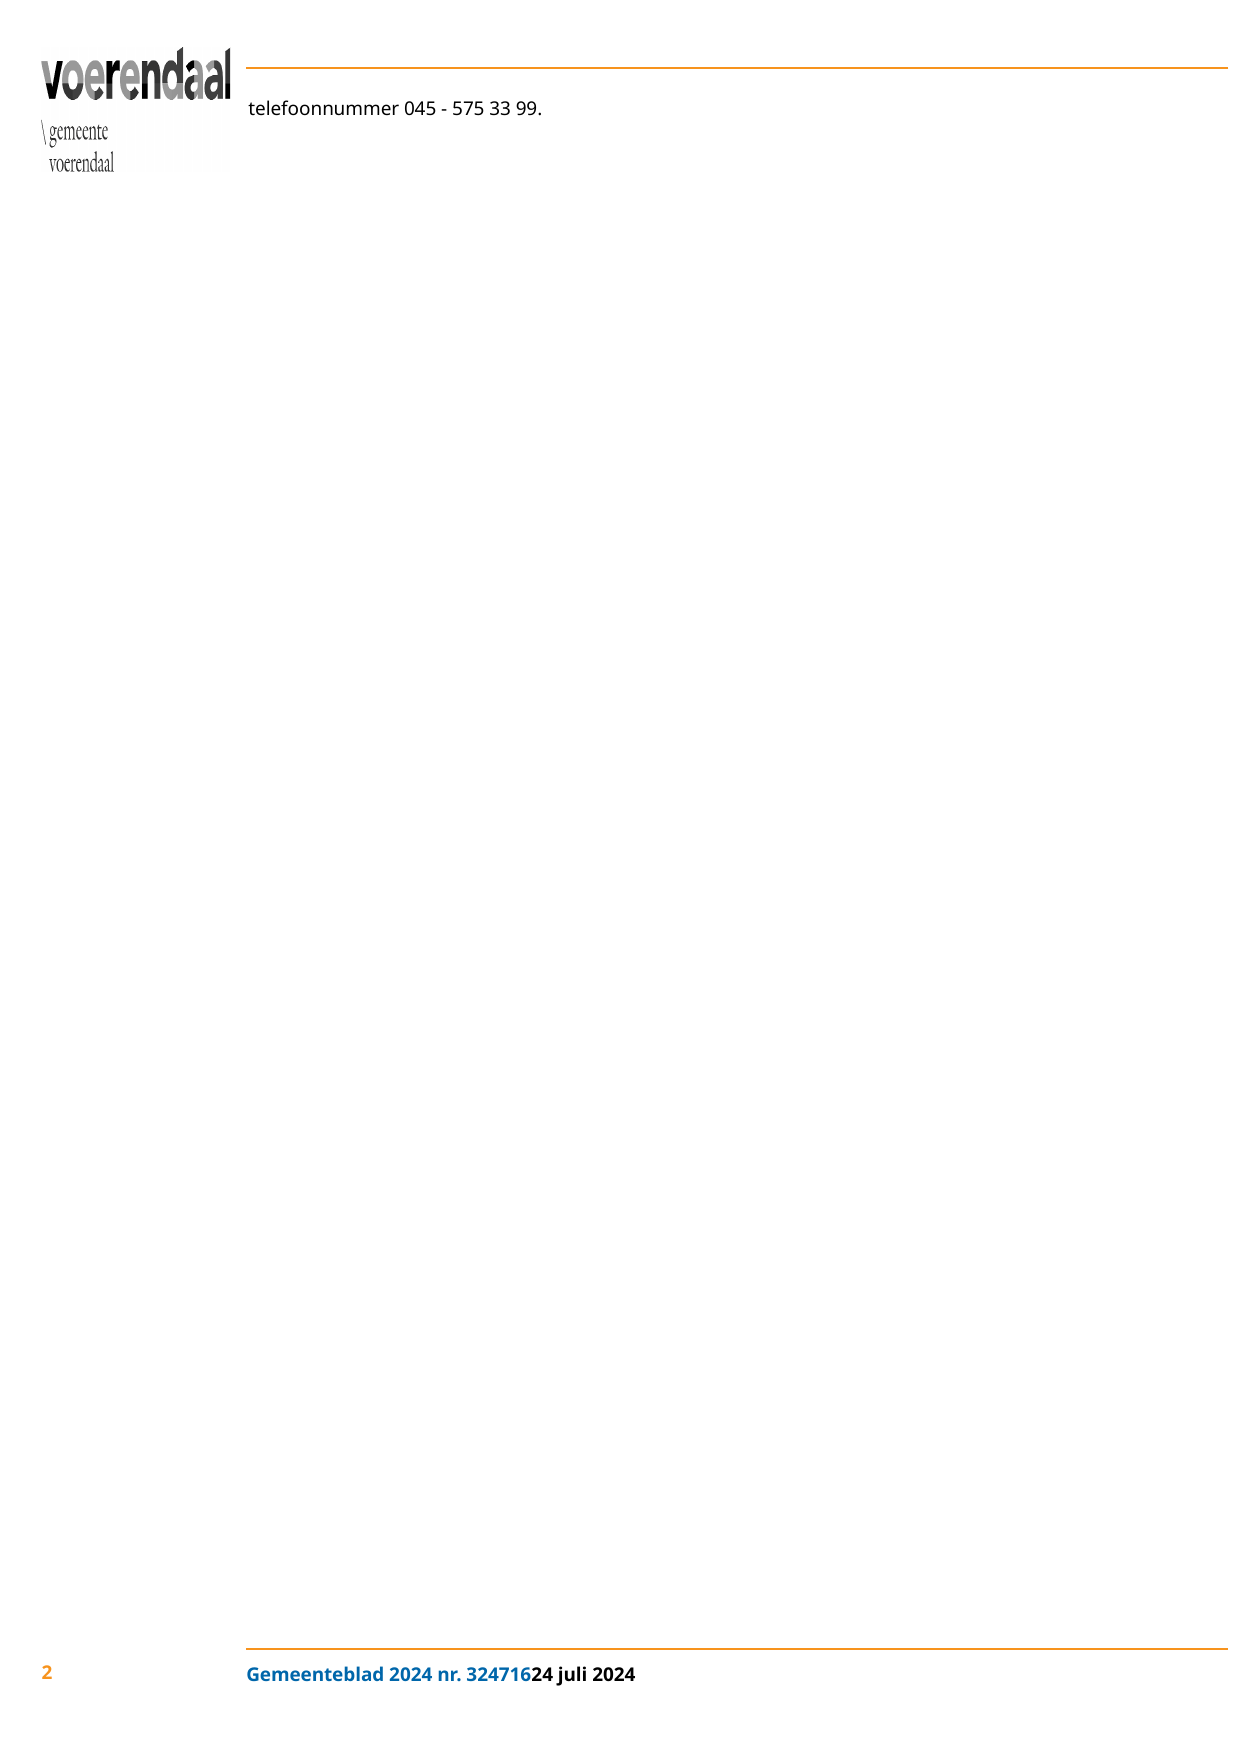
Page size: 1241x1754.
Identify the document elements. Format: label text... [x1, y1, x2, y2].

text telefoonnummer 045 - 575 33 99. [248, 95, 1152, 121]
picture [41, 47, 231, 172]
